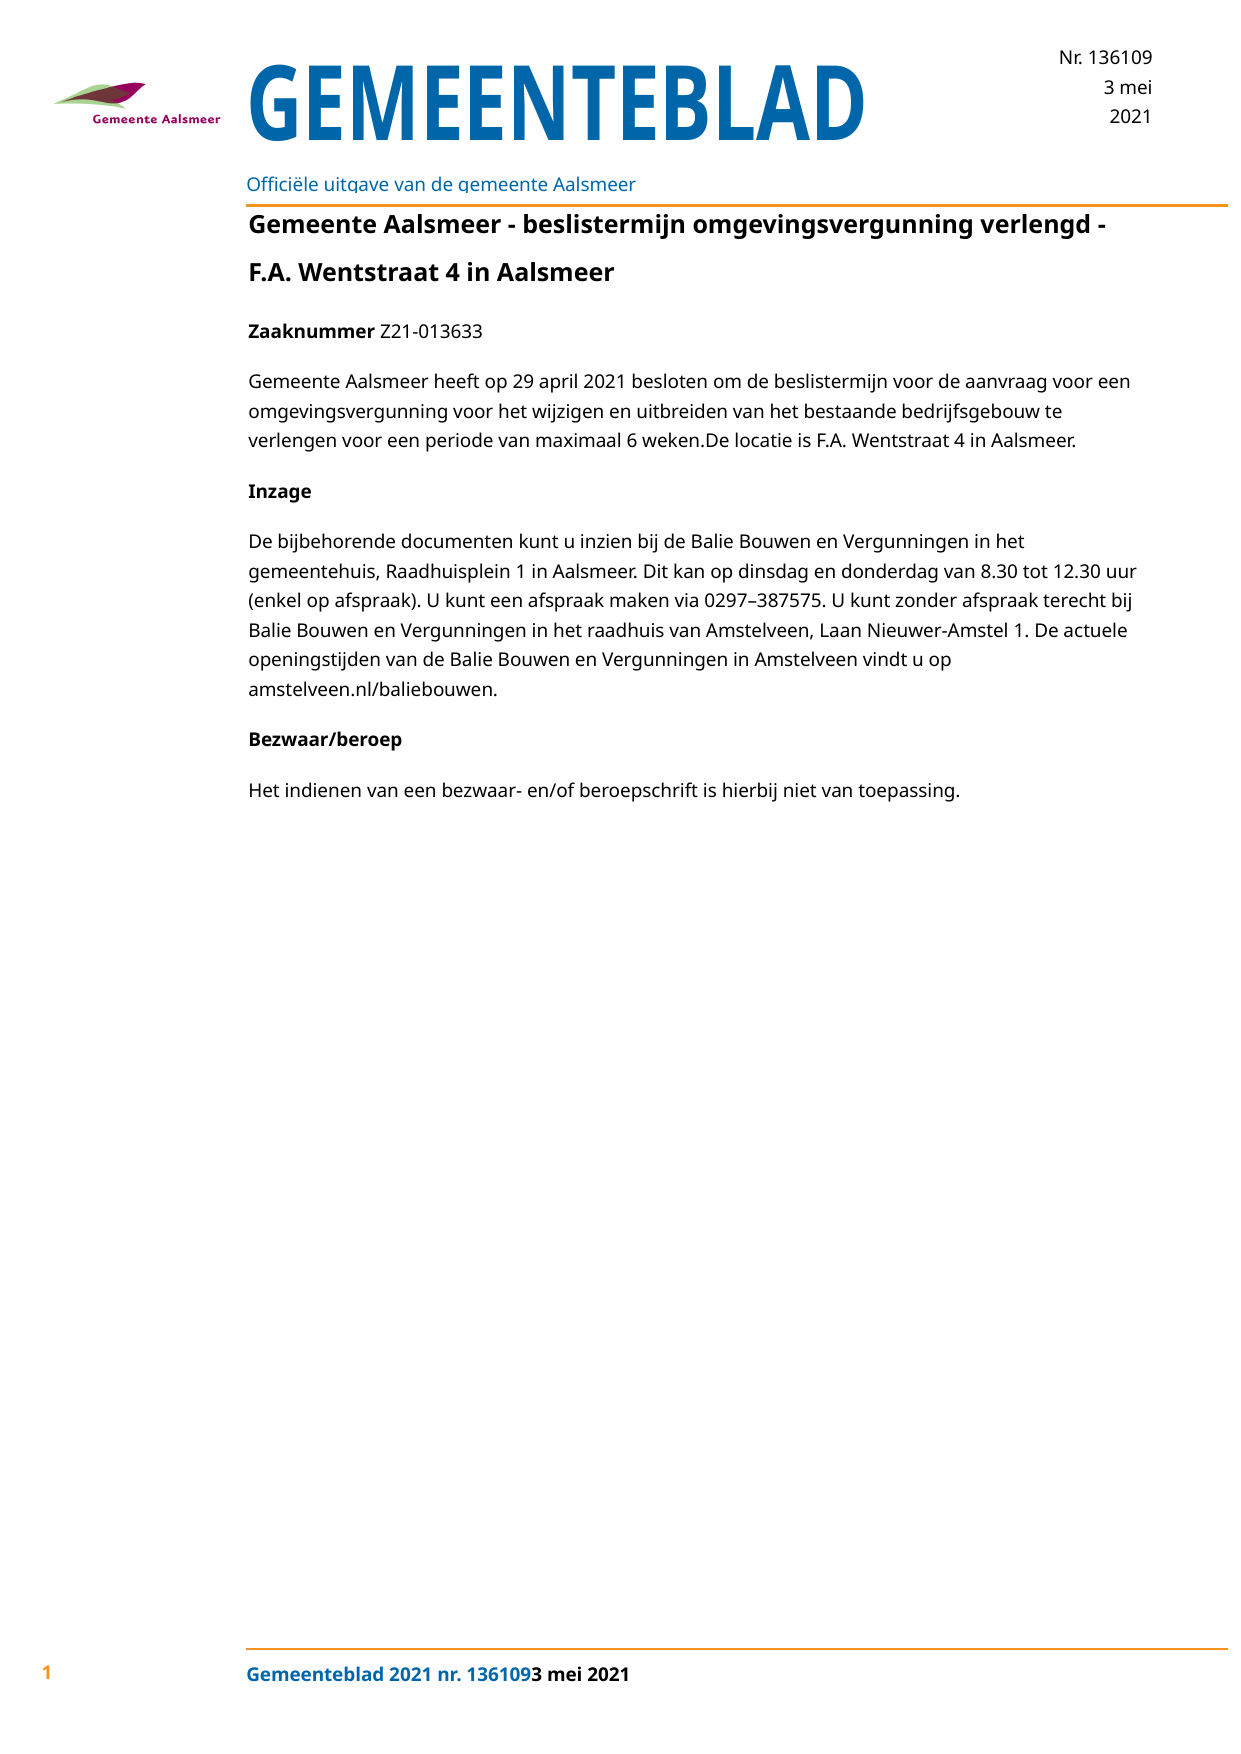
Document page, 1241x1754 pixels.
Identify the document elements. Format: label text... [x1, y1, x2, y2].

text Gemeente Aalsmeer - beslistermijn omgevingsvergunning verlengd - F.A. Wentstraat 4 in Aalsmeer [248, 207, 1152, 288]
text Het indienen van een bezwaar- en/of beroepschrift is hierbij niet van toepassing. [248, 777, 1152, 803]
text De bijbehorende documenten kunt u inzien bij de Balie Bouwen en Vergunningen in het gemeentehuis, Raadhuisplein 1 in Aalsmeer. Dit kan op dinsdag en donderdag van 8.30 tot 12.30 uur (enkel op afspraak). U kunt een afspraak maken via 0297–387575. U kunt zonder afspraak terecht bij Balie Bouwen en Vergunningen in het raadhuis van Amstelveen, Laan Nieuwer-Amstel 1. De actuele openingstijden van de Balie Bouwen en Vergunningen in Amstelveen vindt u op amstelveen.nl/baliebouwen. [248, 528, 1152, 702]
text Zaaknummer Z21-013633 [248, 318, 1152, 344]
picture [41, 47, 231, 172]
text Gemeente Aalsmeer heeft op 29 april 2021 besloten om de beslistermijn voor de aanvraag voor een omgevingsvergunning voor het wijzigen en uitbreiden van het bestaande bedrijfsgebouw te verlengen voor een periode van maximaal 6 weken.De locatie is F.A. Wentstraat 4 in Aalsmeer. [248, 368, 1152, 453]
text Bezwaar/beroep [248, 727, 1152, 752]
text Inzage [248, 478, 1152, 504]
